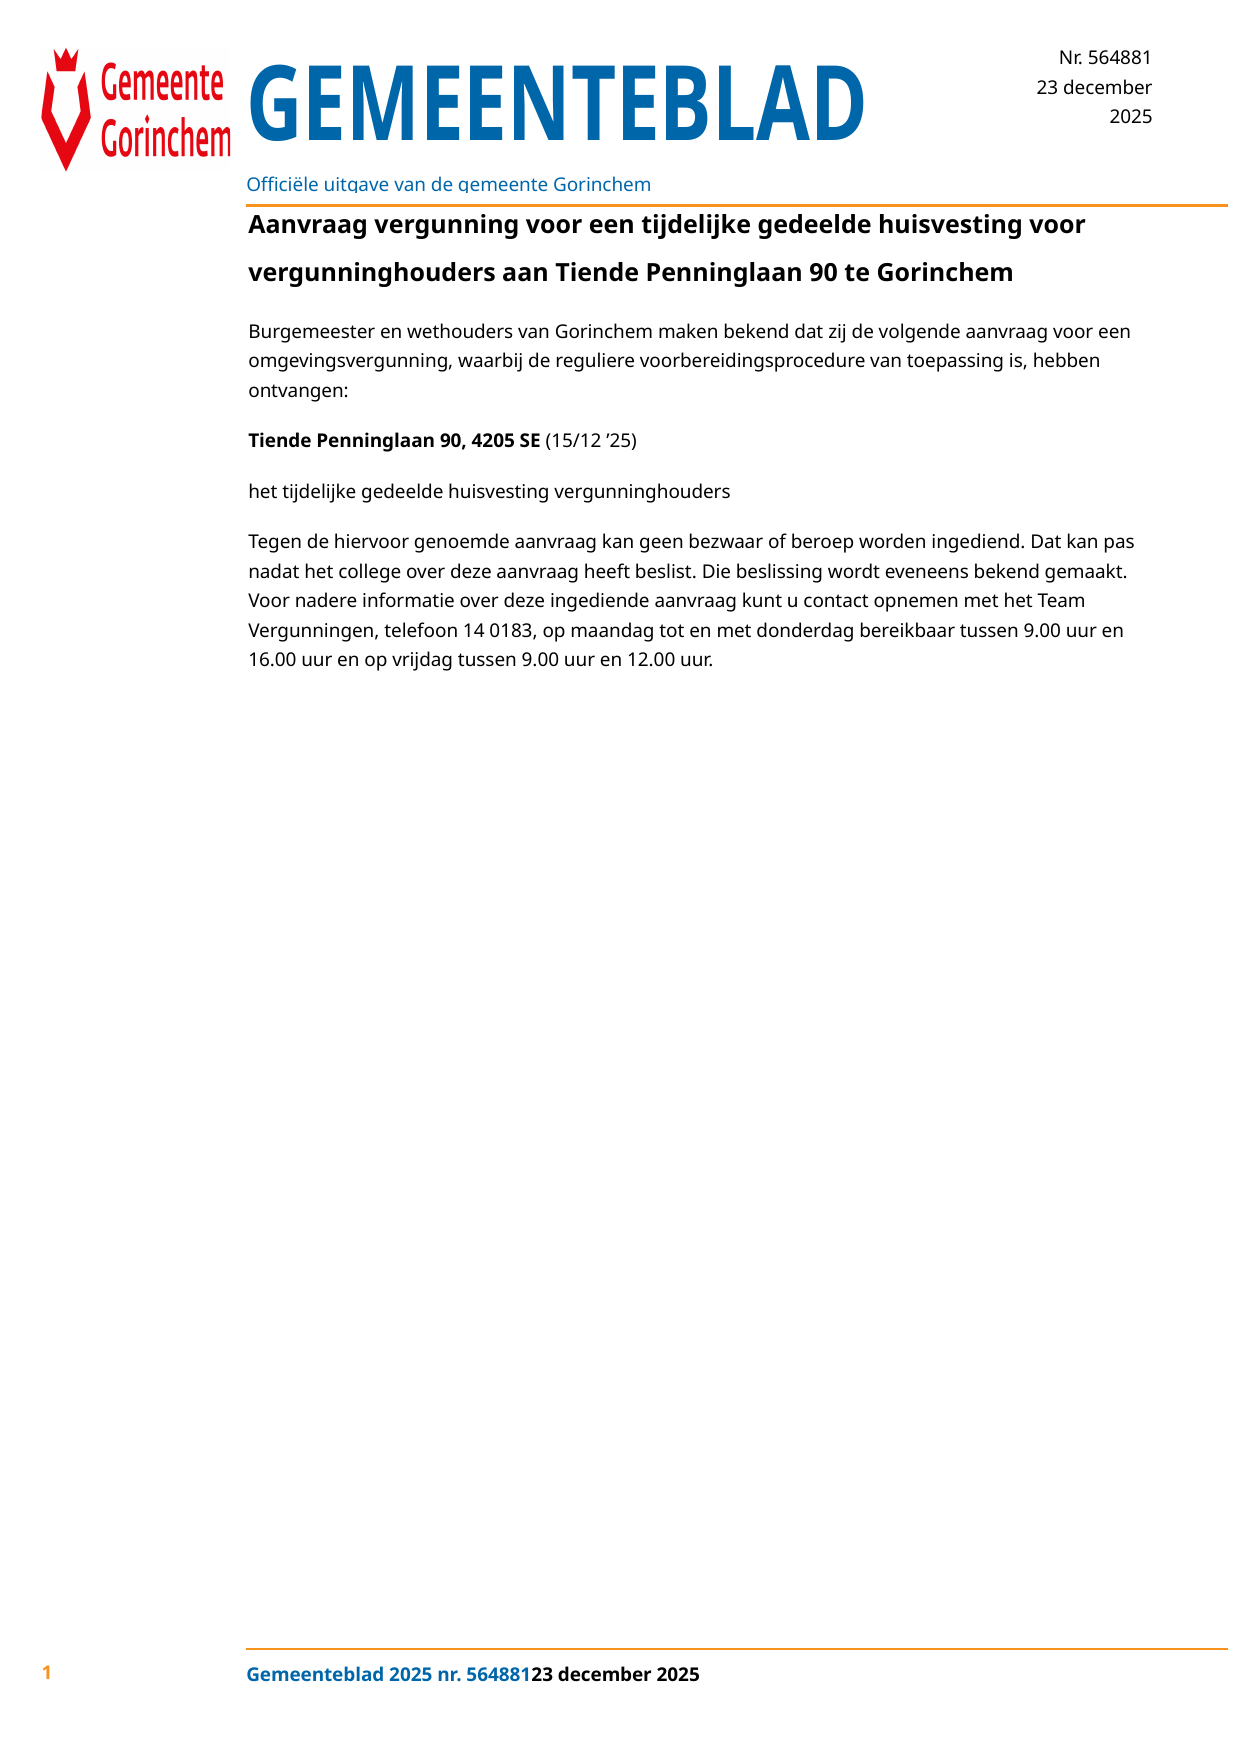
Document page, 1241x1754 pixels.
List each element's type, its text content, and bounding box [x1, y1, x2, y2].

text Aanvraag vergunning voor een tijdelijke gedeelde huisvesting voor vergunninghouders aan Tiende Penninglaan 90 te Gorinchem [248, 207, 1152, 288]
text het tijdelijke gedeelde huisvesting vergunninghouders [248, 478, 1152, 504]
text Tiende Penninglaan 90, 4205 SE (15/12 ’25) [248, 427, 1152, 453]
text Burgemeester en wethouders van Gorinchem maken bekend dat zij de volgende aanvraag voor een omgevingsvergunning, waarbij de reguliere voorbereidingsprocedure van toepassing is, hebben ontvangen: [248, 318, 1152, 403]
picture [41, 47, 231, 172]
text Tegen de hiervoor genoemde aanvraag kan geen bezwaar of beroep worden ingediend. Dat kan pas nadat het college over deze aanvraag heeft beslist. Die beslissing wordt eveneens bekend gemaakt. Voor nadere informatie over deze ingediende aanvraag kunt u contact opnemen met het Team Vergunningen, telefoon 14 0183, op maandag tot en met donderdag bereikbaar tussen 9.00 uur en 16.00 uur en op vrijdag tussen 9.00 uur en 12.00 uur. [248, 528, 1152, 672]
